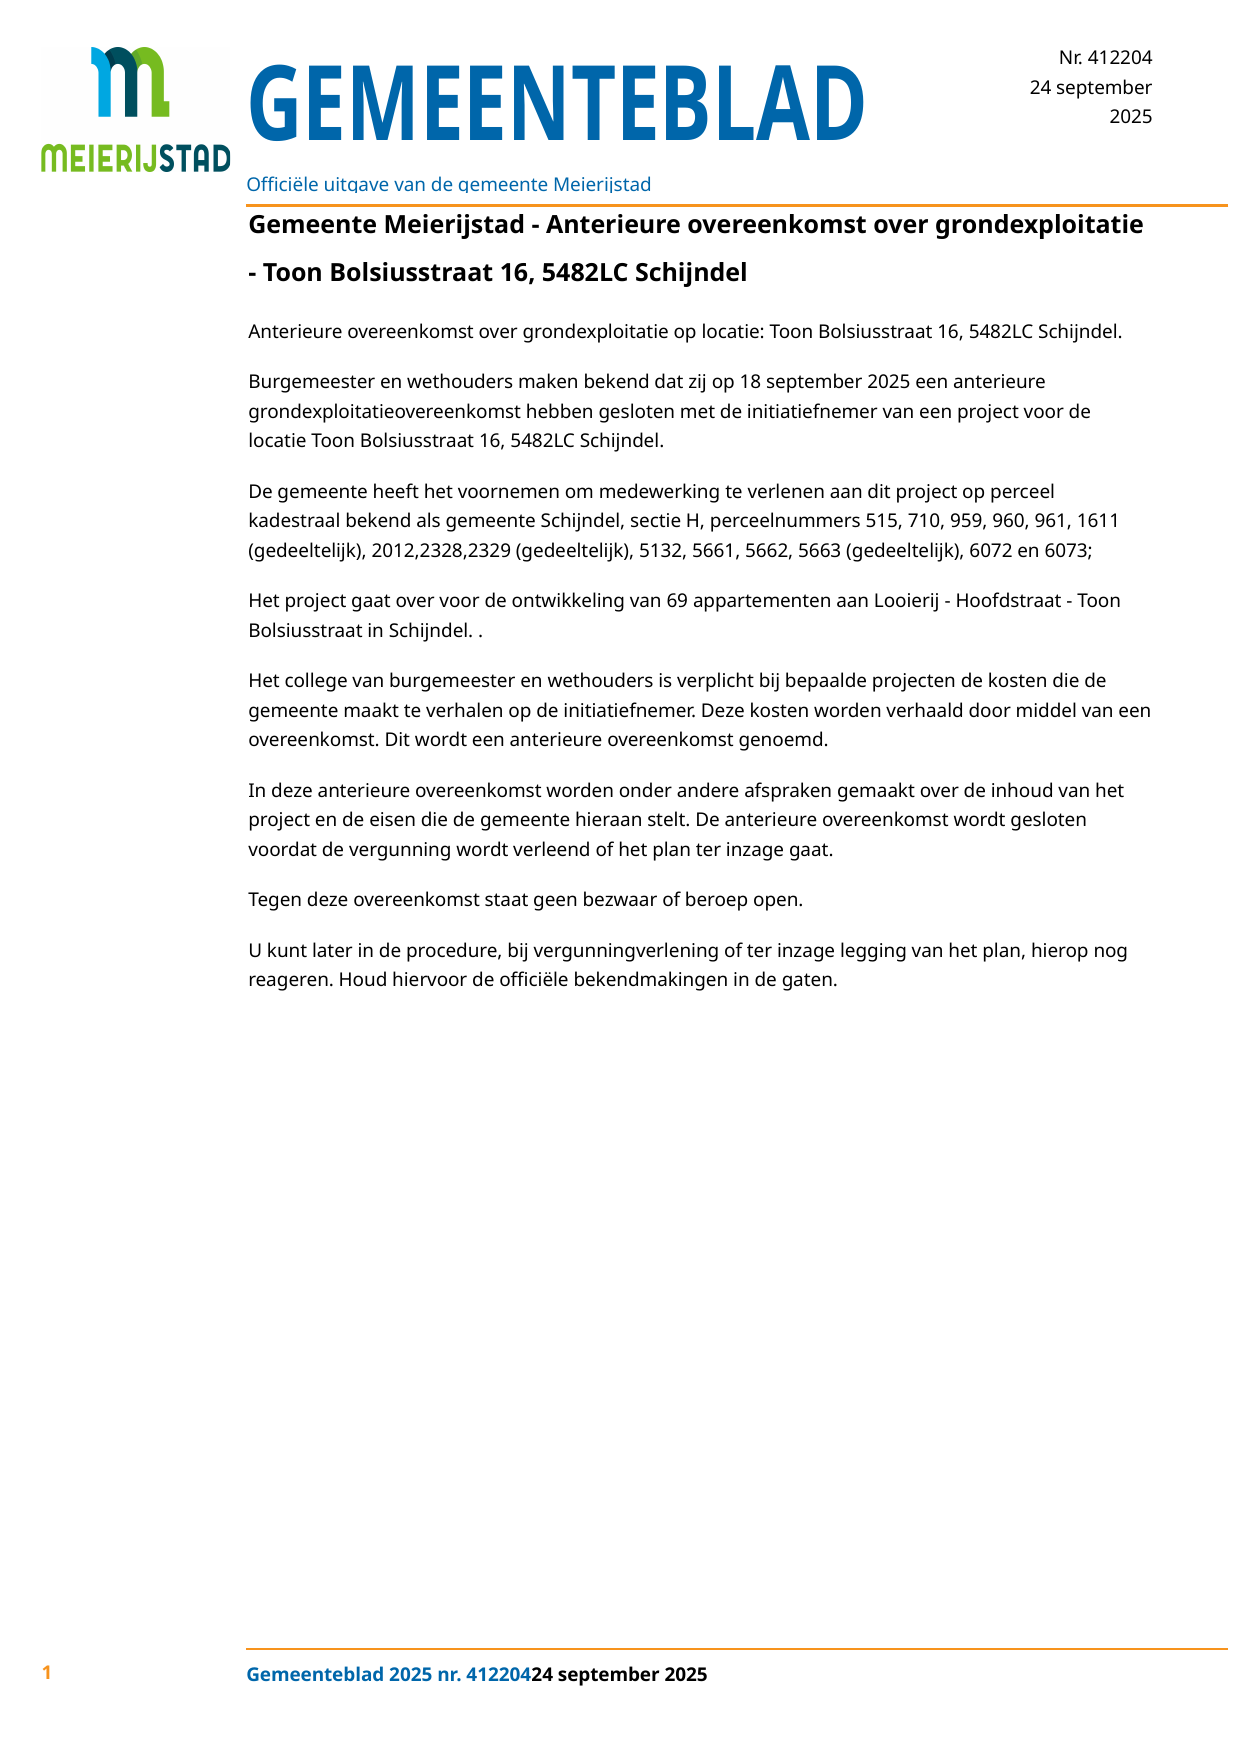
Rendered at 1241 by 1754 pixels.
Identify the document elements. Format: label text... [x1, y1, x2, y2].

text De gemeente heeft het voornemen om medewerking te verlenen aan dit project op perceel kadestraal bekend als gemeente Schijndel, sectie H, perceelnummers 515, 710, 959, 960, 961, 1611 (gedeeltelijk), 2012,2328,2329 (gedeeltelijk), 5132, 5661, 5662, 5663 (gedeeltelijk), 6072 en 6073; [248, 478, 1152, 563]
text Anterieure overeenkomst over grondexploitatie op locatie: Toon Bolsiusstraat 16, 5482LC Schijndel. [248, 318, 1152, 344]
text Burgemeester en wethouders maken bekend dat zij op 18 september 2025 een anterieure grondexploitatieovereenkomst hebben gesloten met de initiatiefnemer van een project voor de locatie Toon Bolsiusstraat 16, 5482LC Schijndel. [248, 368, 1152, 453]
text U kunt later in de procedure, bij vergunningverlening of ter inzage legging van het plan, hierop nog reageren. Houd hiervoor de officiële bekendmakingen in de gaten. [248, 937, 1152, 992]
text Het project gaat over voor de ontwikkeling van 69 appartementen aan Looierij - Hoofdstraat - Toon Bolsiusstraat in Schijndel. . [248, 587, 1152, 643]
text Gemeente Meierijstad - Anterieure overeenkomst over grondexploitatie - Toon Bolsiusstraat 16, 5482LC Schijndel [248, 207, 1152, 288]
text Het college van burgemeester en wethouders is verplicht bij bepaalde projecten de kosten die de gemeente maakt te verhalen op de initiatiefnemer. Deze kosten worden verhaald door middel van een overeenkomst. Dit wordt een anterieure overeenkomst genoemd. [248, 667, 1152, 752]
text Tegen deze overeenkomst staat geen bezwaar of beroep open. [248, 887, 1152, 912]
text In deze anterieure overeenkomst worden onder andere afspraken gemaakt over de inhoud van het project en de eisen die de gemeente hieraan stelt. De anterieure overeenkomst wordt gesloten voordat de vergunning wordt verleend of het plan ter inzage gaat. [248, 777, 1152, 862]
picture [41, 47, 231, 172]
